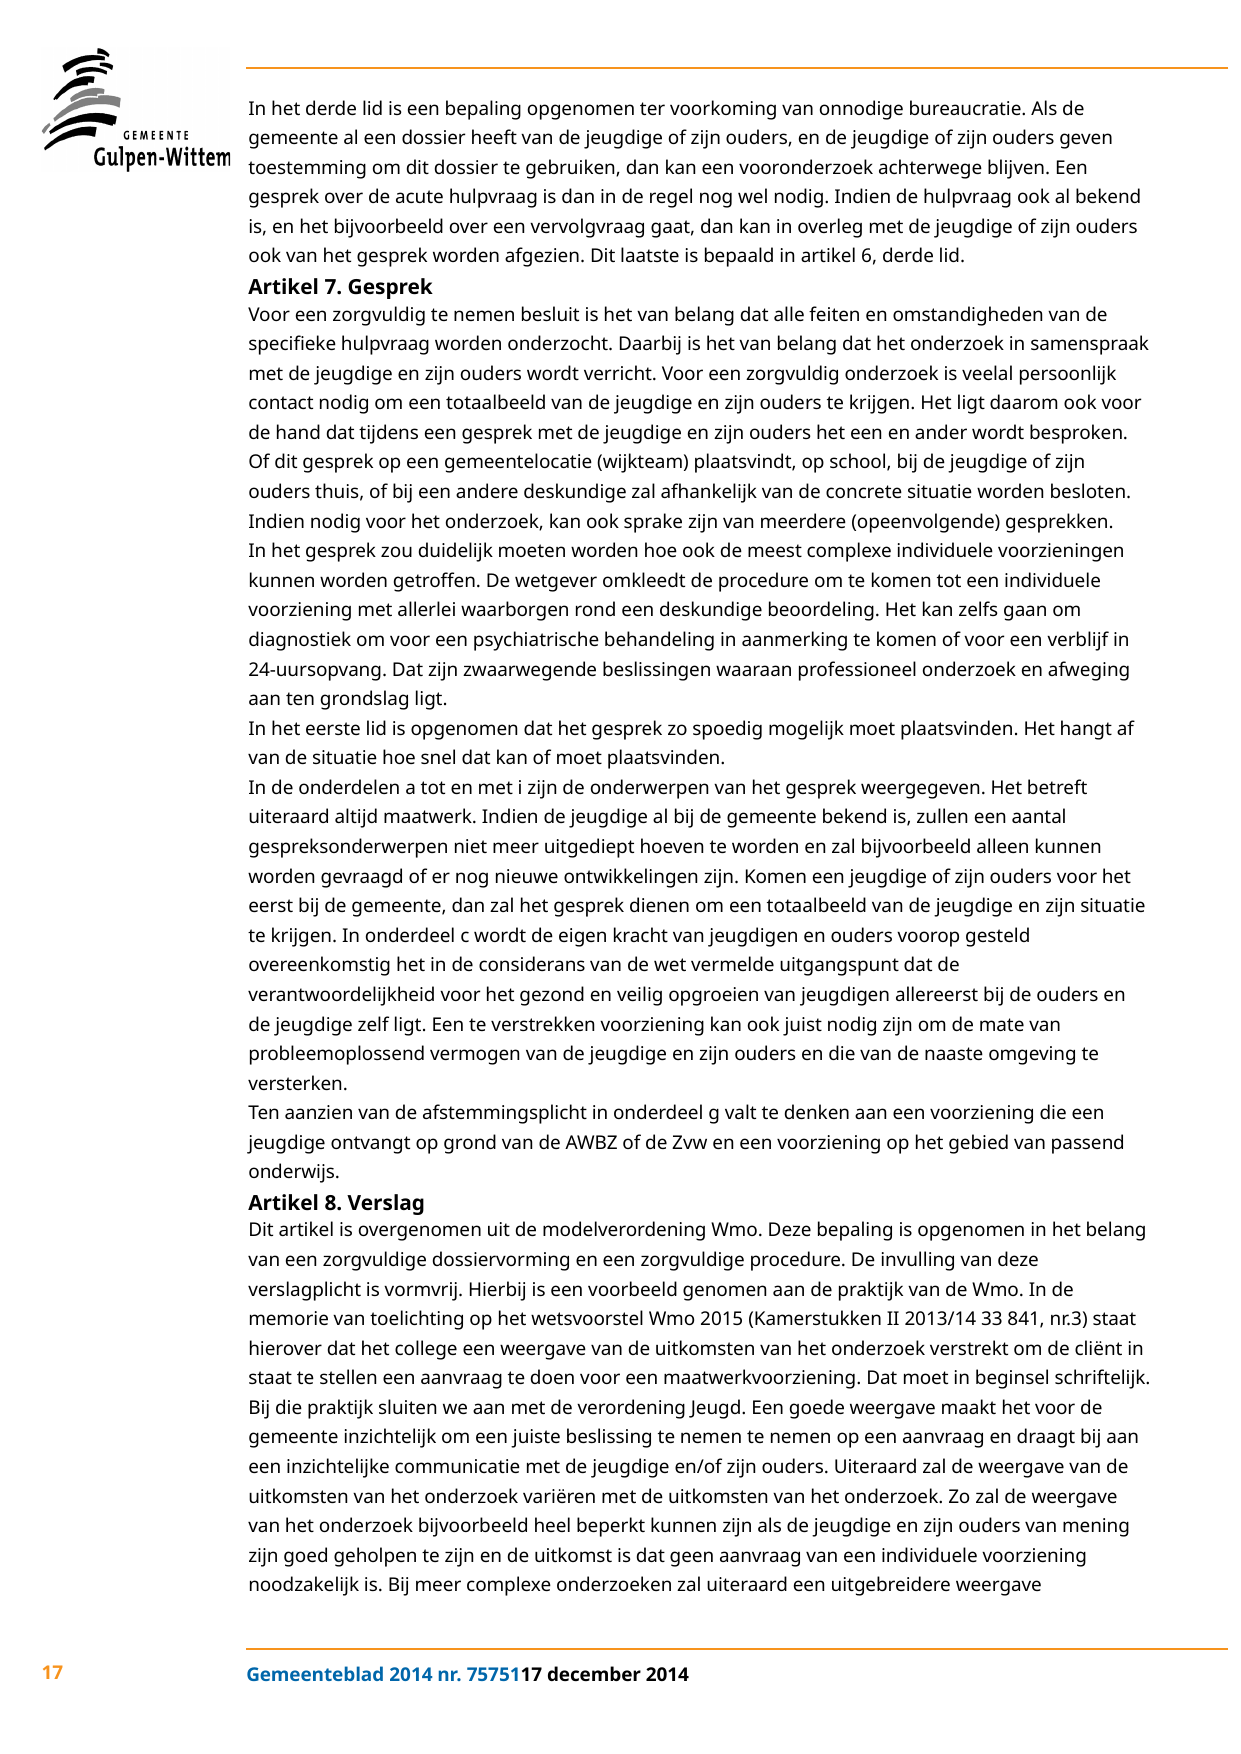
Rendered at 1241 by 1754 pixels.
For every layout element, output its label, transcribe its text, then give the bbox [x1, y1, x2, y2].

text Ten aanzien van de afstemmingsplicht in onderdeel g valt te denken aan een voorziening die een jeugdige ontvangt op grond van de AWBZ of de Zvw en een voorziening op het gebied van passend onderwijs. [248, 1099, 1152, 1184]
text Artikel 8. Verslag [248, 1188, 1152, 1217]
text Dit artikel is overgenomen uit de modelverordening Wmo. Deze bepaling is opgenomen in het belang van een zorgvuldige dossiervorming en een zorgvuldige procedure. De invulling van deze verslagplicht is vormvrij. Hierbij is een voorbeeld genomen aan de praktijk van de Wmo. In de memorie van toelichting op het wetsvoorstel Wmo 2015 (Kamerstukken II 2013/14 33 841, nr.3) staat hierover dat het college een weergave van de uitkomsten van het onderzoek verstrekt om de cliënt in staat te stellen een aanvraag te doen voor een maatwerkvoorziening. Dat moet in beginsel schriftelijk. Bij die praktijk sluiten we aan met de verordening Jeugd. Een goede weergave maakt het voor de gemeente inzichtelijk om een juiste beslissing te nemen te nemen op een aanvraag en draagt bij aan een inzichtelijke communicatie met de jeugdige en/of zijn ouders. Uiteraard zal de weergave van de uitkomsten van het onderzoek variëren met de uitkomsten van het onderzoek. Zo zal de weergave van het onderzoek bijvoorbeeld heel beperkt kunnen zijn als de jeugdige en zijn ouders van mening zijn goed geholpen te zijn en de uitkomst is dat geen aanvraag van een individuele voorziening noodzakelijk is. Bij meer complexe onderzoeken zal uiteraard een uitgebreidere weergave [248, 1217, 1152, 1597]
picture [41, 47, 231, 172]
text Artikel 7. Gesprek [248, 272, 1152, 301]
text In het derde lid is een bepaling opgenomen ter voorkoming van onnodige bureaucratie. Als de gemeente al een dossier heeft van de jeugdige of zijn ouders, en de jeugdige of zijn ouders geven toestemming om dit dossier te gebruiken, dan kan een vooronderzoek achterwege blijven. Een gesprek over de acute hulpvraag is dan in de regel nog wel nodig. Indien de hulpvraag ook al bekend is, en het bijvoorbeeld over een vervolgvraag gaat, dan kan in overleg met de jeugdige of zijn ouders ook van het gesprek worden afgezien. Dit laatste is bepaald in artikel 6, derde lid. [248, 95, 1152, 268]
text In het gesprek zou duidelijk moeten worden hoe ook de meest complexe individuele voorzieningen kunnen worden getroffen. De wetgever omkleedt de procedure om te komen tot een individuele voorziening met allerlei waarborgen rond een deskundige beoordeling. Het kan zelfs gaan om diagnostiek om voor een psychiatrische behandeling in aanmerking te komen of voor een verblijf in 24-uursopvang. Dat zijn zwaarwegende beslissingen waaraan professioneel onderzoek en afweging aan ten grondslag ligt. [248, 537, 1152, 711]
text Voor een zorgvuldig te nemen besluit is het van belang dat alle feiten en omstandigheden van de specifieke hulpvraag worden onderzocht. Daarbij is het van belang dat het onderzoek in samenspraak met de jeugdige en zijn ouders wordt verricht. Voor een zorgvuldig onderzoek is veelal persoonlijk contact nodig om een totaalbeeld van de jeugdige en zijn ouders te krijgen. Het ligt daarom ook voor de hand dat tijdens een gesprek met de jeugdige en zijn ouders het een en ander wordt besproken. Of dit gesprek op een gemeentelocatie (wijkteam) plaatsvindt, op school, bij de jeugdige of zijn ouders thuis, of bij een andere deskundige zal afhankelijk van de concrete situatie worden besloten. Indien nodig voor het onderzoek, kan ook sprake zijn van meerdere (opeenvolgende) gesprekken. [248, 301, 1152, 533]
text In het eerste lid is opgenomen dat het gesprek zo spoedig mogelijk moet plaatsvinden. Het hangt af van de situatie hoe snel dat kan of moet plaatsvinden. [248, 715, 1152, 770]
text In de onderdelen a tot en met i zijn de onderwerpen van het gesprek weergegeven. Het betreft uiteraard altijd maatwerk. Indien de jeugdige al bij de gemeente bekend is, zullen een aantal gespreksonderwerpen niet meer uitgediept hoeven te worden en zal bijvoorbeeld alleen kunnen worden gevraagd of er nog nieuwe ontwikkelingen zijn. Komen een jeugdige of zijn ouders voor het eerst bij de gemeente, dan zal het gesprek dienen om een totaalbeeld van de jeugdige en zijn situatie te krijgen. In onderdeel c wordt de eigen kracht van jeugdigen en ouders voorop gesteld overeenkomstig het in de considerans van de wet vermelde uitgangspunt dat de verantwoordelijkheid voor het gezond en veilig opgroeien van jeugdigen allereerst bij de ouders en de jeugdige zelf ligt. Een te verstrekken voorziening kan ook juist nodig zijn om de mate van probleemoplossend vermogen van de jeugdige en zijn ouders en die van de naaste omgeving te versterken. [248, 774, 1152, 1096]
